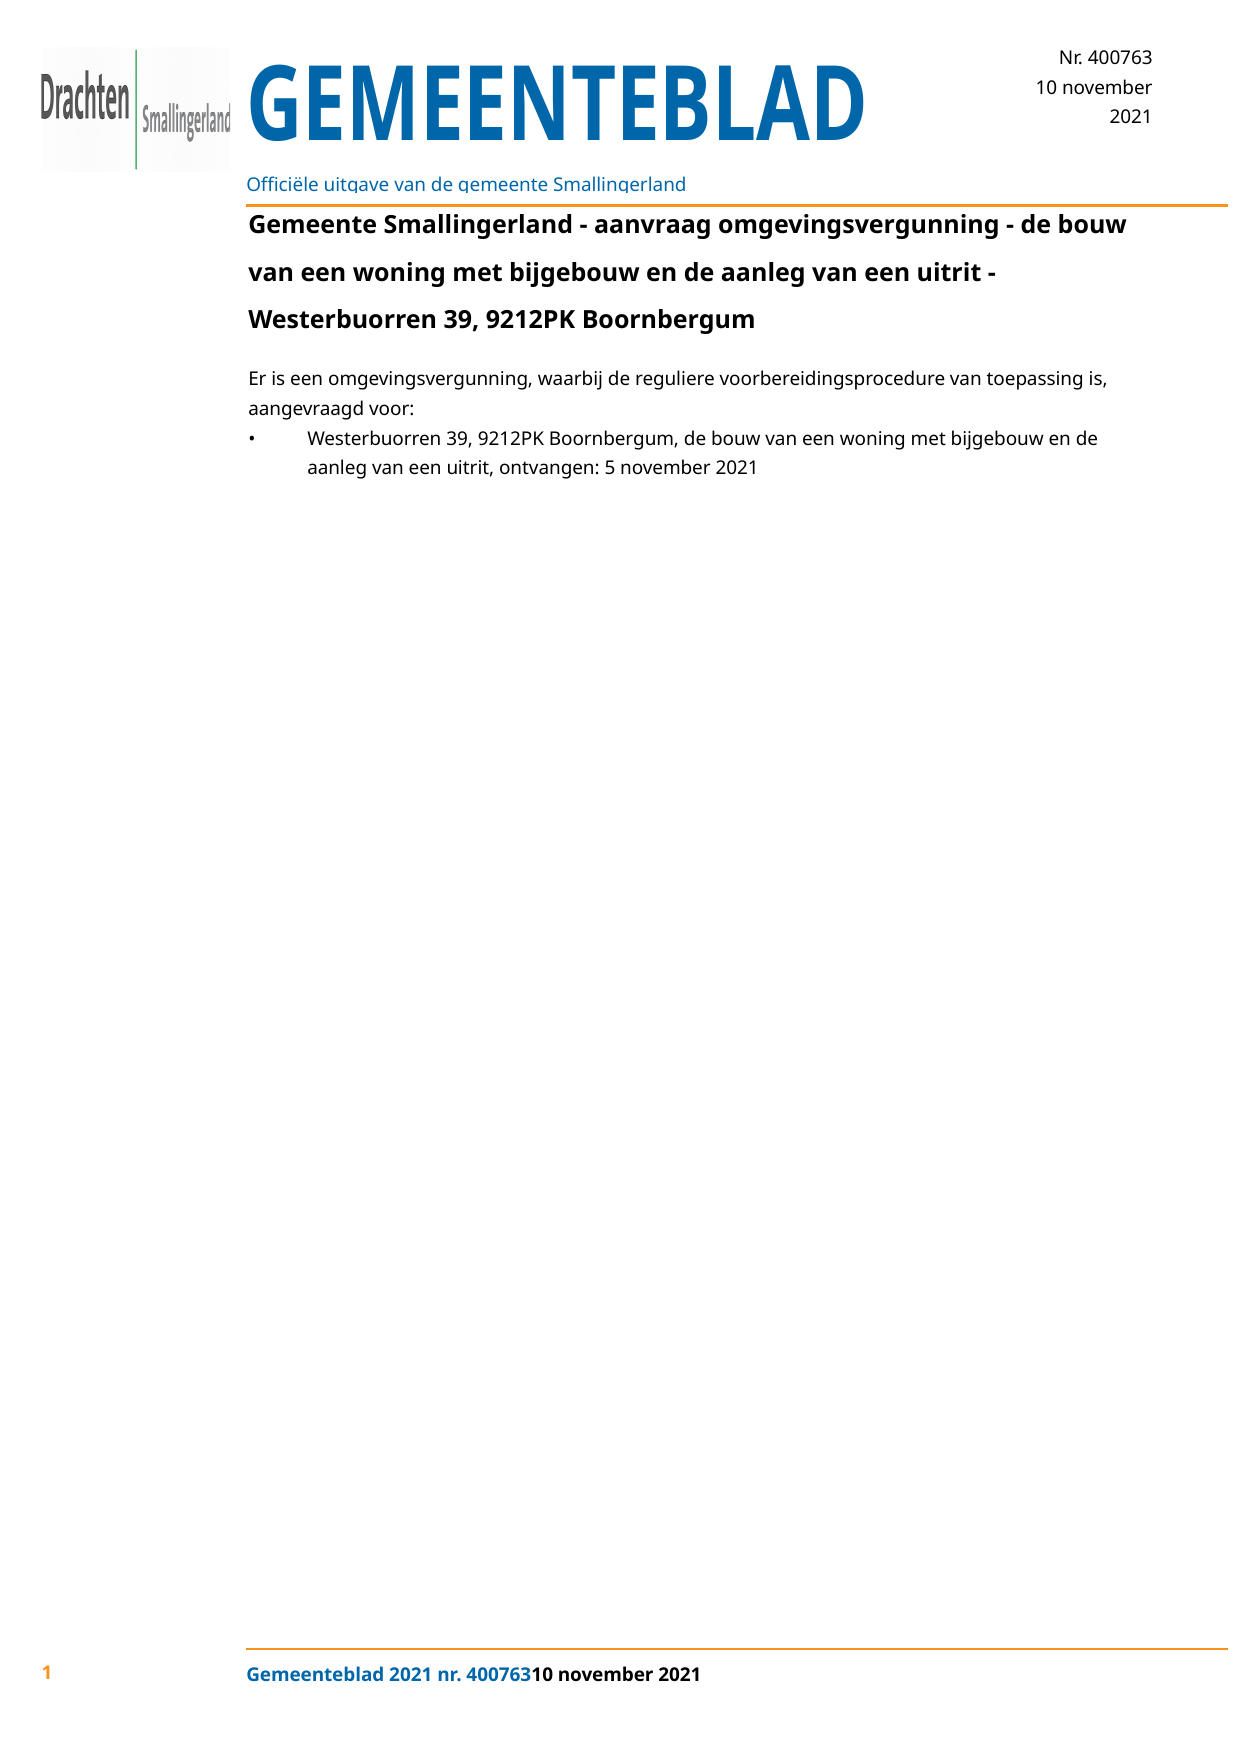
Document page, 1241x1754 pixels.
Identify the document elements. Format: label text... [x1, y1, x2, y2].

text Gemeente Smallingerland - aanvraag omgevingsvergunning - de bouw van een woning met bijgebouw en de aanleg van een uitrit - Westerbuorren 39, 9212PK Boornbergum [248, 207, 1152, 336]
list Westerbuorren 39, 9212PK Boornbergum, de bouw van een woning met bijgebouw en de aanleg van een uitrit, ontvangen: 5 november 2021 [248, 425, 1152, 480]
text Er is een omgevingsvergunning, waarbij de reguliere voorbereidingsprocedure van toepassing is, aangevraagd voor: [248, 366, 1152, 421]
picture [41, 47, 231, 172]
